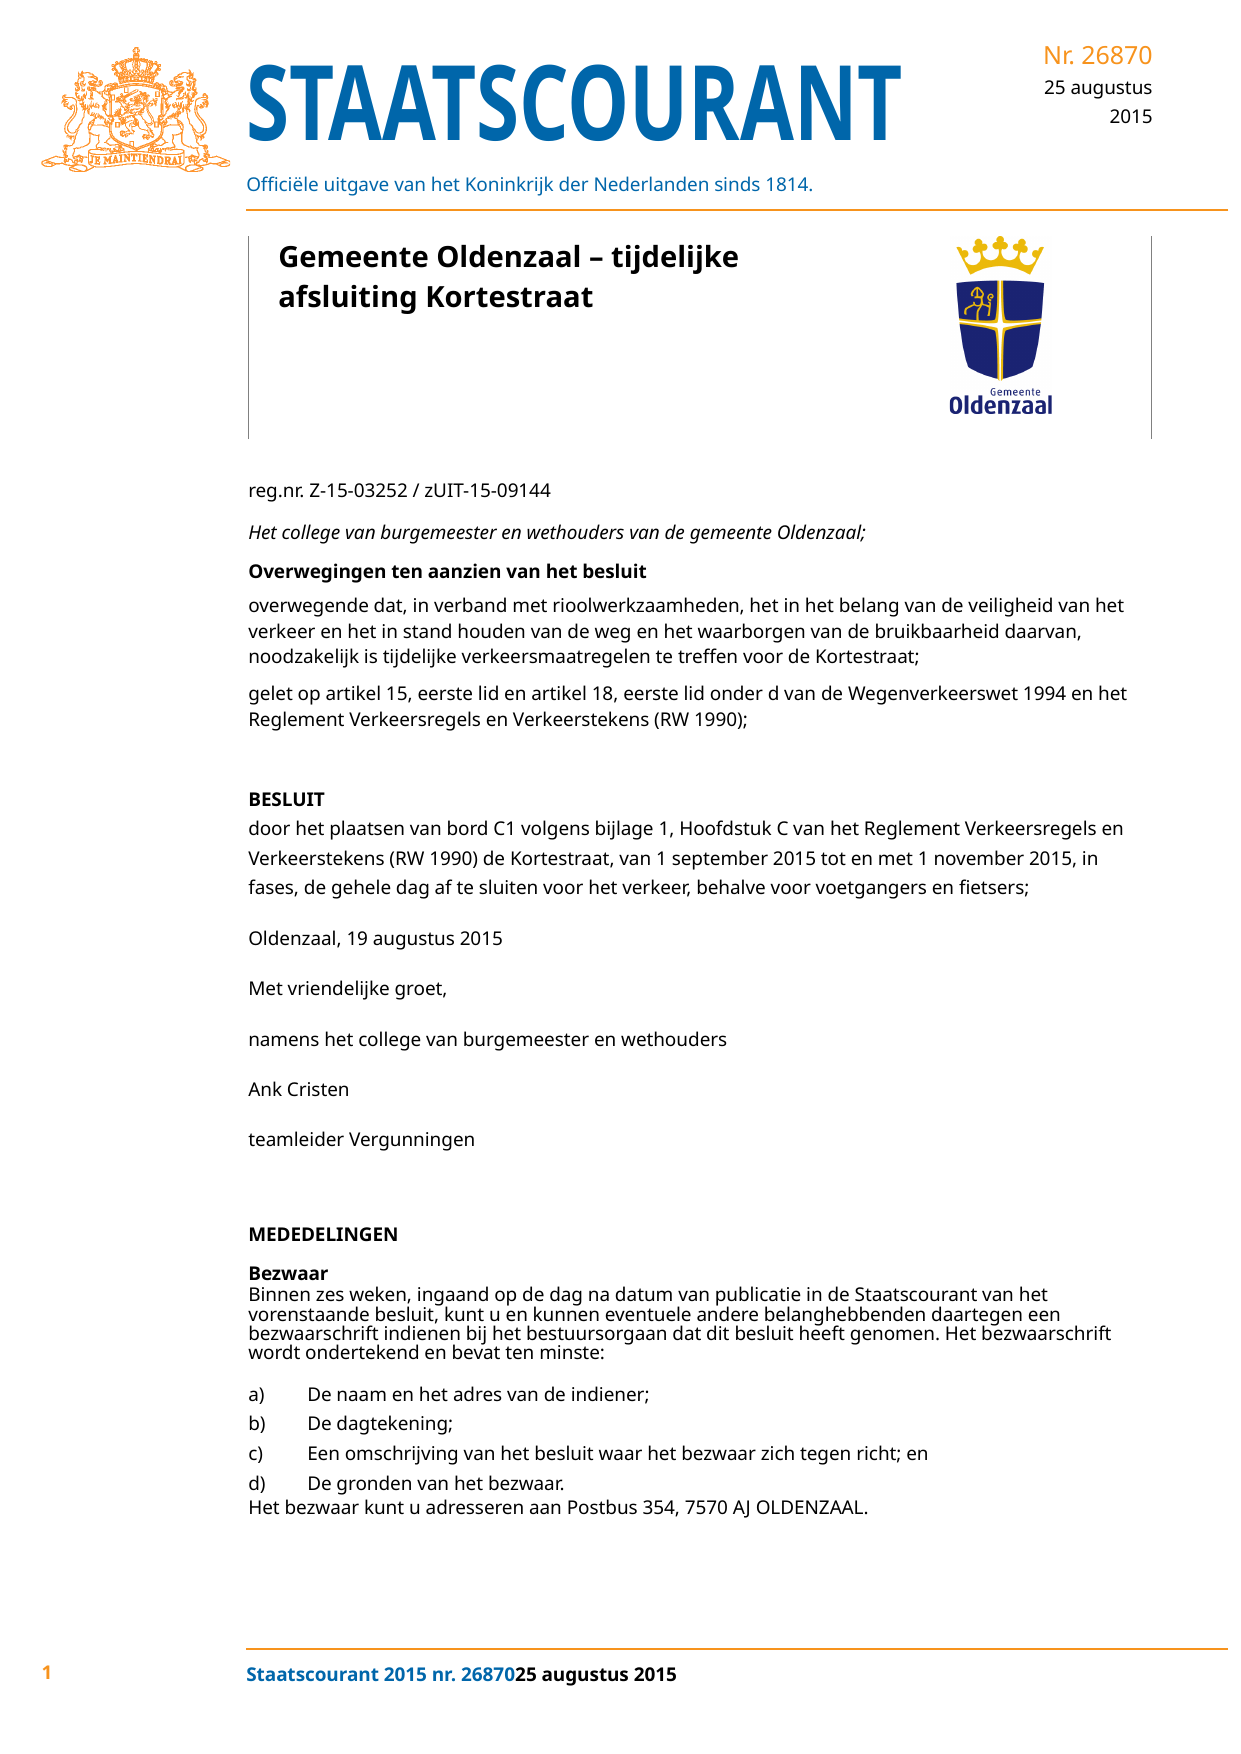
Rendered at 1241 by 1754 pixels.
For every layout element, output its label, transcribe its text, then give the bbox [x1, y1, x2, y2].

text MEDEDELINGEN [248, 1221, 1152, 1247]
text Met vriendelijke groet, [248, 975, 1152, 1001]
text namens het college van burgemeester en wethouders [248, 1026, 1152, 1052]
list Een omschrijving van het besluit waar het bezwaar zich tegen richt; en [248, 1440, 1152, 1466]
picture [41, 47, 231, 172]
text BESLUIT [248, 786, 1152, 812]
table_header Gemeente Oldenzaal – tijdelijke afsluiting Kortestraat [249, 236, 850, 439]
text overwegende dat, in verband met rioolwerkzaamheden, het in het belang van de veiligheid van het verkeer en het in stand houden van de weg en het waarborgen van de bruikbaarheid daarvan, noodzakelijk is tijdelijke verkeersmaatregelen te treffen voor de Kortestraat; [248, 592, 1152, 669]
table_header [1052, 236, 1151, 413]
table_header [850, 236, 949, 413]
picture [949, 236, 1052, 414]
list De dagtekening; [248, 1411, 1152, 1436]
list De gronden van het bezwaar. [248, 1470, 1152, 1496]
text door het plaatsen van bord C1 volgens bijlage 1, Hoofdstuk C van het Reglement Verkeersregels en Verkeerstekens (RW 1990) de Kortestraat, van 1 september 2015 tot en met 1 november 2015, in fases, de gehele dag af te sluiten voor het verkeer, behalve voor voetgangers en fietsers; [248, 815, 1152, 900]
text Oldenzaal, 19 augustus 2015 [248, 925, 1152, 951]
table_header [850, 414, 1151, 439]
text gelet op artikel 15, eerste lid en artikel 18, eerste lid onder d van de Wegenverkeerswet 1994 en het Reglement Verkeersregels en Verkeerstekens (RW 1990); [248, 680, 1152, 732]
text Het college van burgemeester en wethouders van de gemeente Oldenzaal; [248, 519, 1152, 544]
text Binnen zes weken, ingaand op de dag na datum van publicatie in de Staatscourant van het vorenstaande besluit, kunt u en kunnen eventuele andere belanghebbenden daartegen een bezwaarschrift indienen bij het bestuursorgaan dat dit besluit heeft genomen. Het bezwaarschrift wordt ondertekend en bevat ten minste: [248, 1286, 1152, 1363]
list De naam en het adres van de indiener; [248, 1381, 1152, 1407]
text reg.nr. Z-15-03252 / zUIT-15-09144 [248, 477, 1152, 503]
text Het bezwaar kunt u adresseren aan Postbus 354, 7570 AJ OLDENZAAL. [248, 1499, 1152, 1519]
text Overwegingen ten aanzien van het besluit [248, 558, 1152, 584]
text Bezwaar [248, 1261, 1152, 1286]
text teamleider Vergunningen [248, 1127, 1152, 1152]
text Ank Cristen [248, 1076, 1152, 1102]
